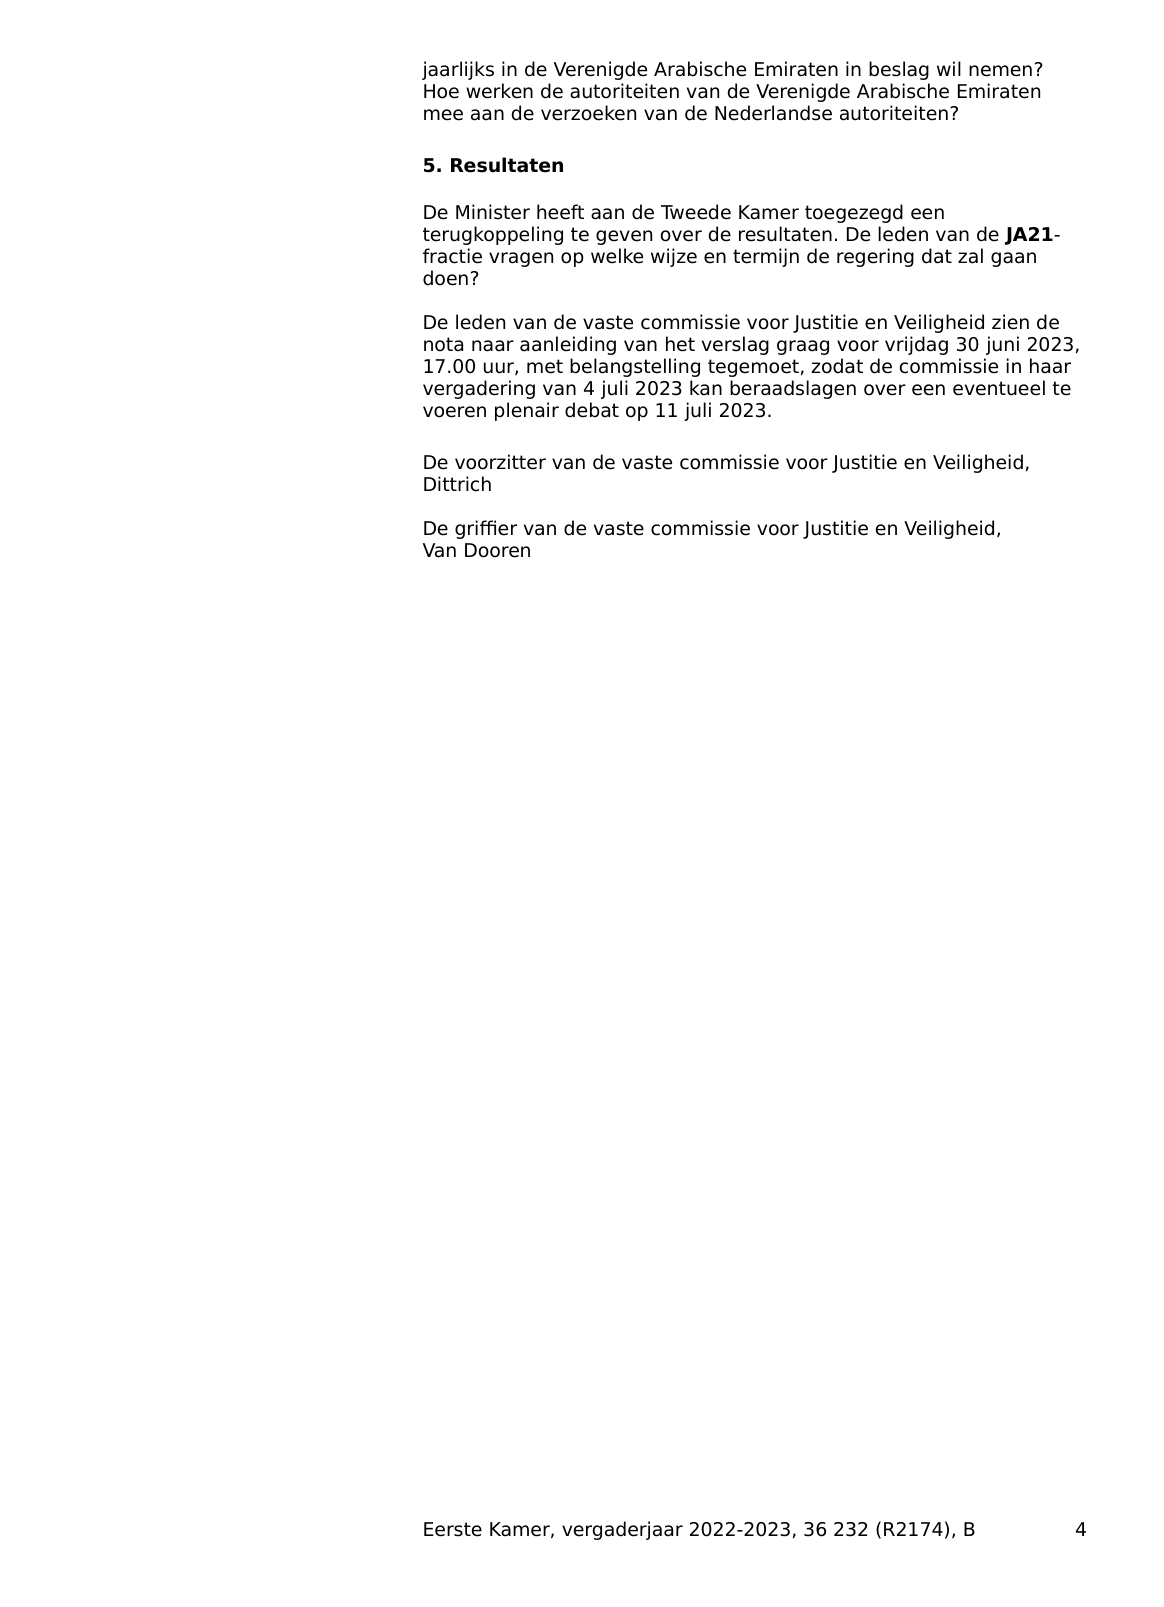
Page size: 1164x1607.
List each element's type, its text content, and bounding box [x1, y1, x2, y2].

text De leden van de vaste commissie voor Justitie en Veiligheid zien de nota naar aanleiding van het verslag graag voor vrijdag 30 juni 2023, 17.00 uur, met belangstelling tegemoet, zodat de commissie in haar vergadering van 4 juli 2023 kan beraadslagen over een eventueel te voeren plenair debat op 11 juli 2023. [422, 312, 1087, 422]
text jaarlijks in de Verenigde Arabische Emiraten in beslag wil nemen? Hoe werken de autoriteiten van de Verenigde Arabische Emiraten mee aan de verzoeken van de Nederlandse autoriteiten? [422, 59, 1087, 125]
text De griffier van de vaste commissie voor Justitie en Veiligheid, Van Dooren [422, 518, 1087, 562]
text De Minister heeft aan de Tweede Kamer toegezegd een terugkoppeling te geven over de resultaten. De leden van de JA21-fractie vragen op welke wijze en termijn de regering dat zal gaan doen? [422, 202, 1087, 290]
subtitle 5. Resultaten [422, 155, 1087, 177]
text De voorzitter van de vaste commissie voor Justitie en Veiligheid, Dittrich [422, 452, 1087, 496]
